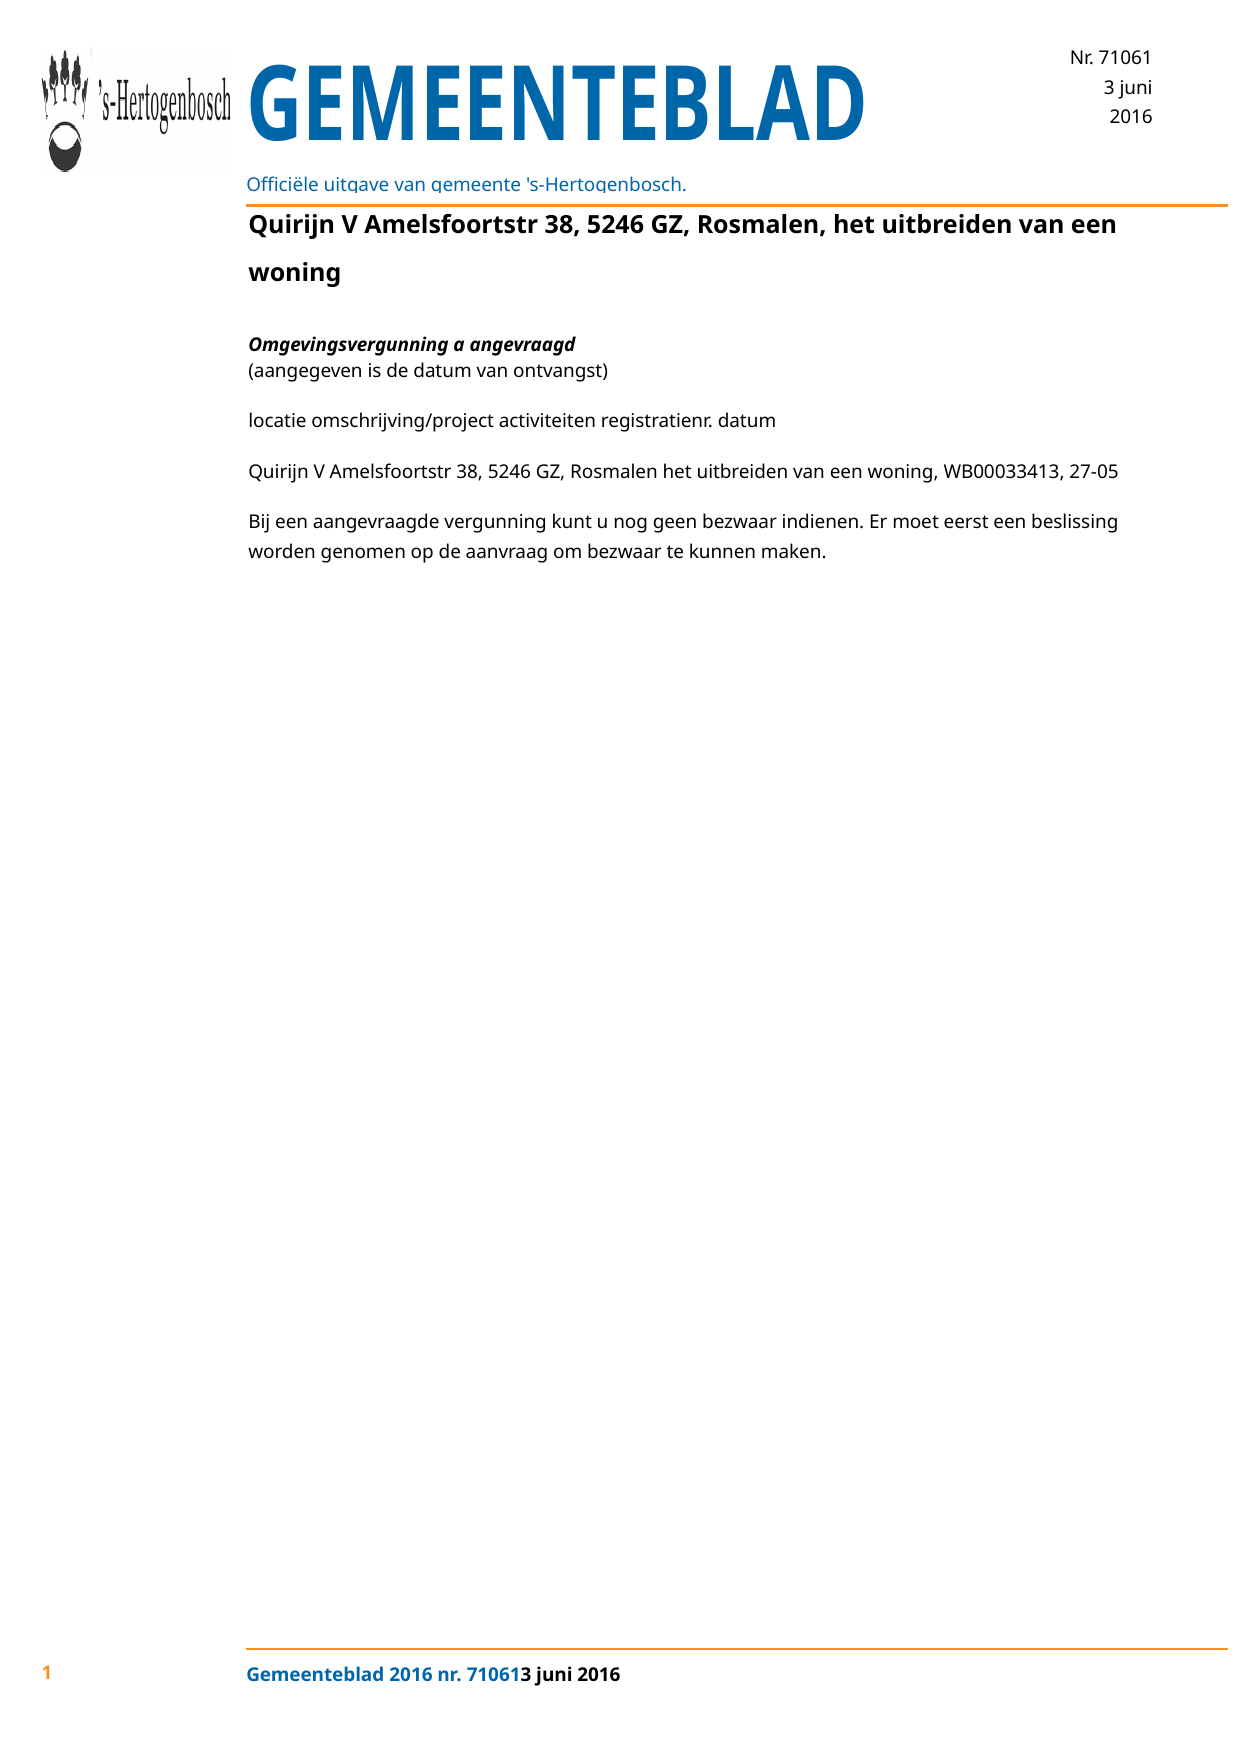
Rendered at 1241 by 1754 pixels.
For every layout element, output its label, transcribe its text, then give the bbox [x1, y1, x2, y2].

text (aangegeven is de datum van ontvangst) [248, 357, 1152, 383]
text Bij een aangevraagde vergunning kunt u nog geen bezwaar indienen. Er moet eerst een beslissing worden genomen op de aanvraag om bezwaar te kunnen maken. [248, 508, 1152, 564]
text Quirijn V Amelsfoortstr 38, 5246 GZ, Rosmalen, het uitbreiden van een woning [248, 207, 1152, 288]
text Omgevingsvergunning a angevraagd [248, 331, 1152, 357]
text locatie omschrijving/project activiteiten registratienr. datum [248, 408, 1152, 433]
picture [41, 47, 231, 172]
text Quirijn V Amelsfoortstr 38, 5246 GZ, Rosmalen het uitbreiden van een woning, WB00033413, 27-05 [248, 458, 1152, 484]
